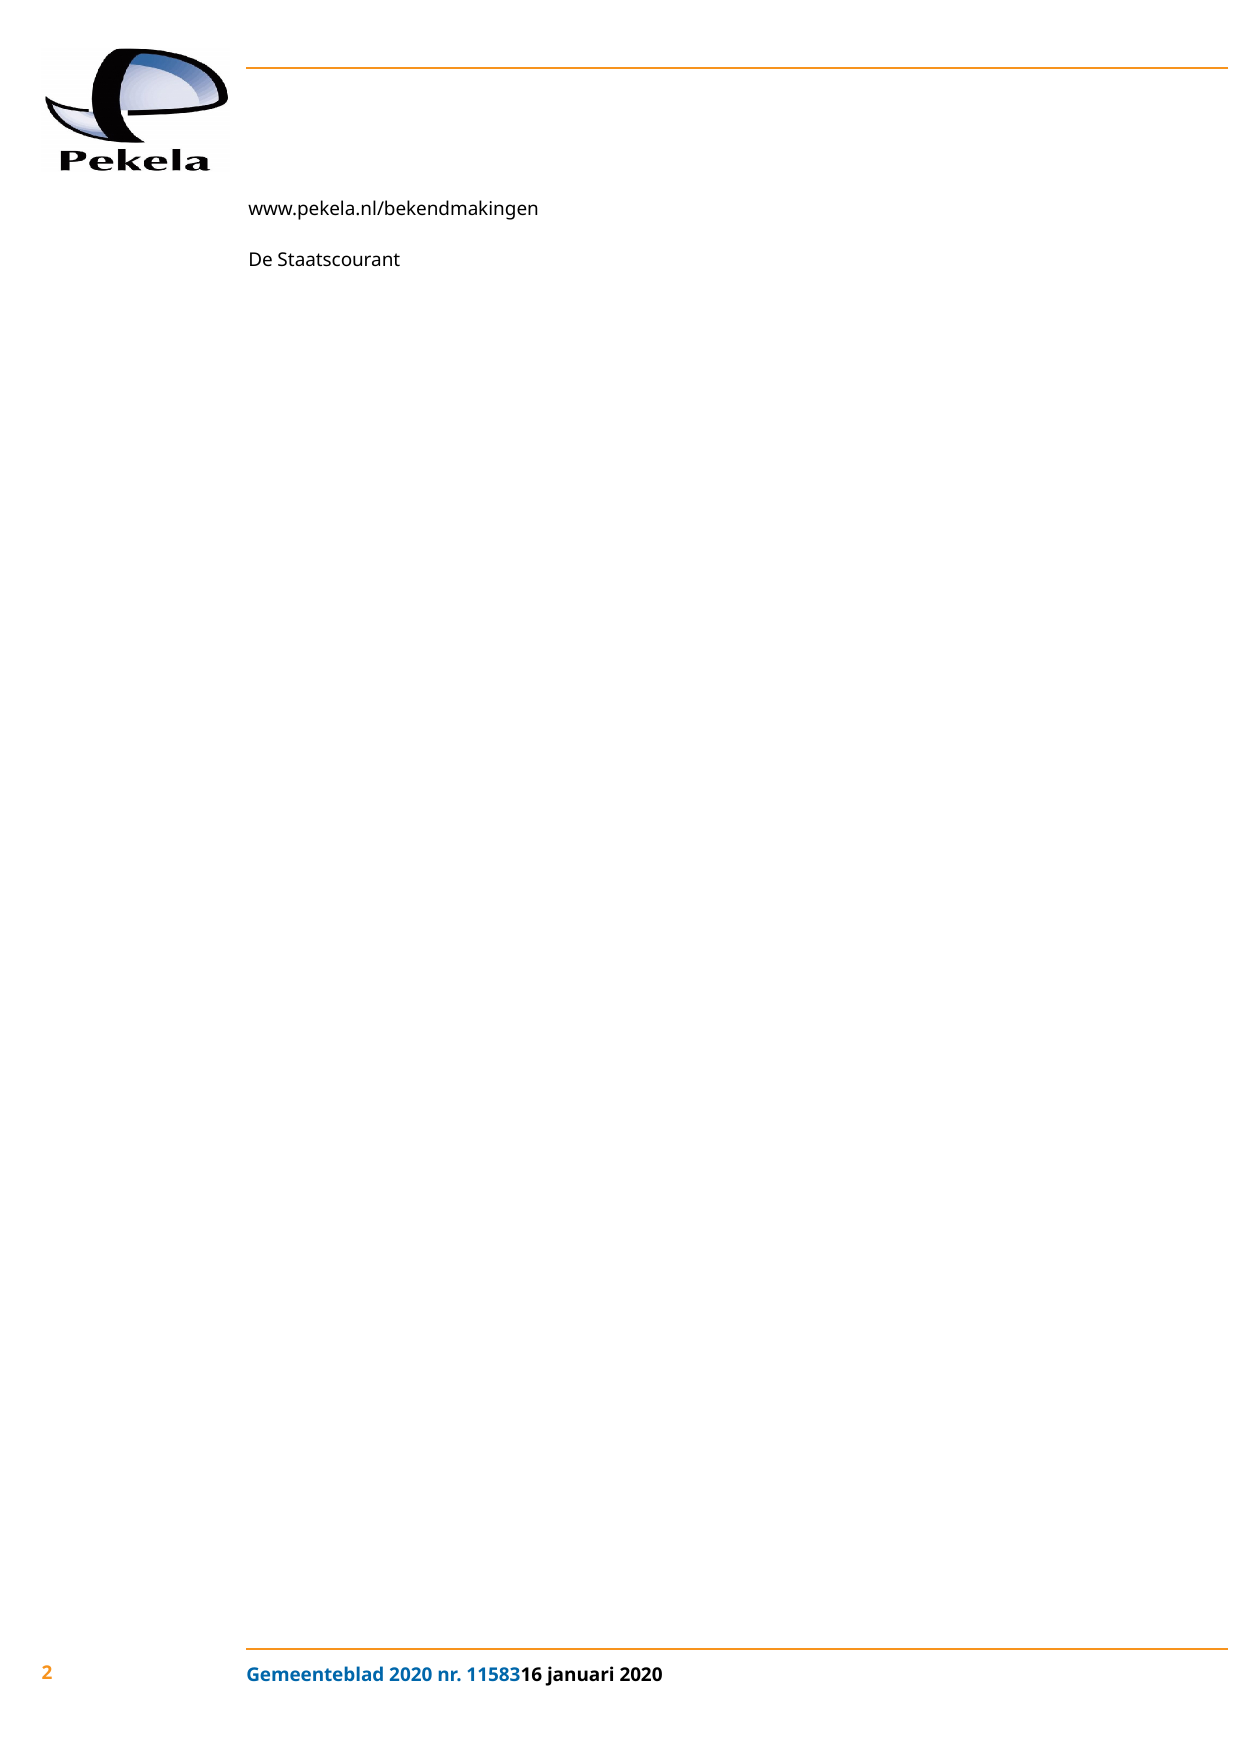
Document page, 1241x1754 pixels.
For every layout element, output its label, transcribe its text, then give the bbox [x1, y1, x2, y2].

picture [41, 47, 231, 172]
text www.pekela.nl/bekendmakingen [248, 196, 1152, 221]
text De Staatscourant [248, 246, 1152, 272]
